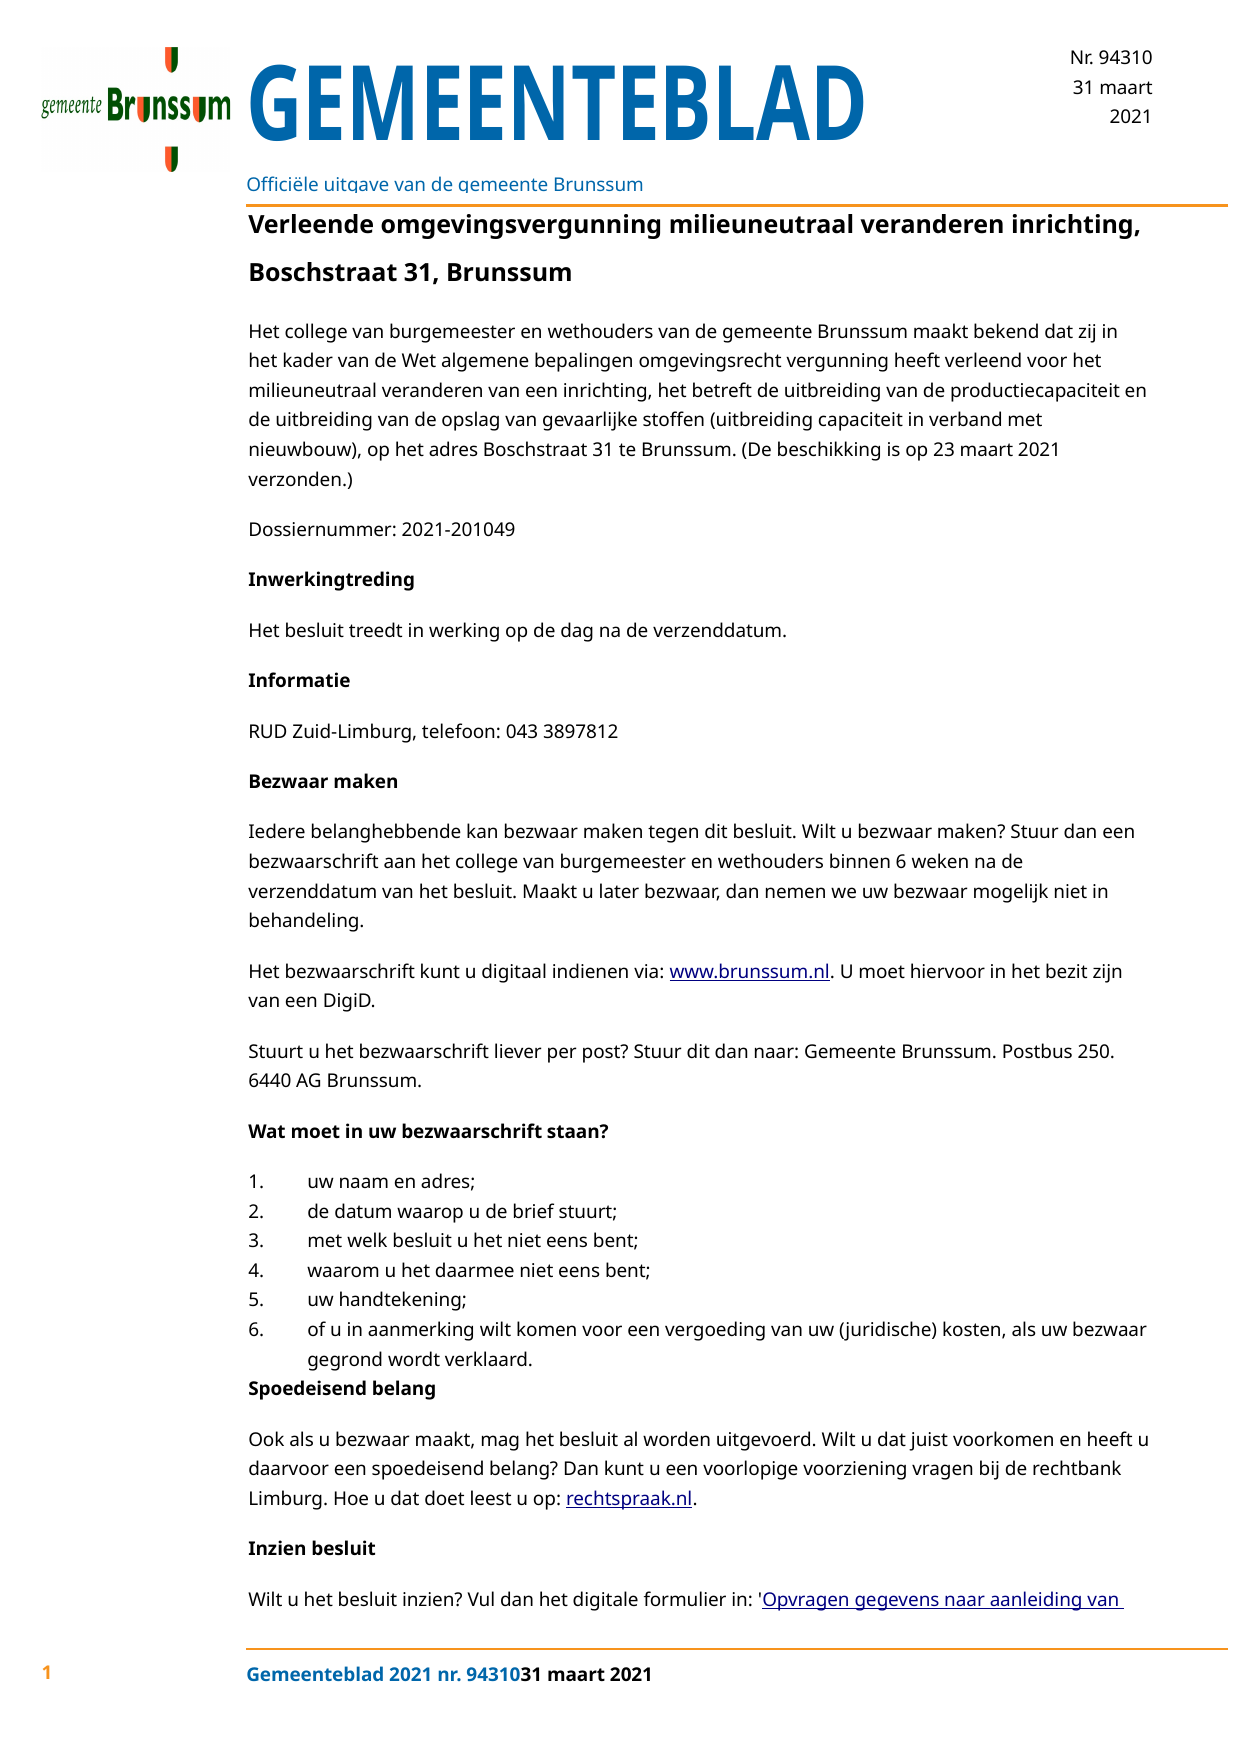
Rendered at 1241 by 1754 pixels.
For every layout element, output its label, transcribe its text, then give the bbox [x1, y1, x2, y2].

text Wilt u het besluit inzien? Vul dan het digitale formulier in: 'Opvragen gegevens naar aanleiding van [248, 1586, 1152, 1612]
text Inzien besluit [248, 1535, 1152, 1561]
list de datum waarop u de brief stuurt; [248, 1198, 1152, 1224]
text RUD Zuid-Limburg, telefoon: 043 3897812 [248, 718, 1152, 744]
text Spoedeisend belang [248, 1375, 1152, 1401]
list uw naam en adres; [248, 1168, 1152, 1194]
text Bezwaar maken [248, 768, 1152, 794]
picture [41, 47, 231, 172]
text Verleende omgevingsvergunning milieuneutraal veranderen inrichting, Boschstraat 31, Brunssum [248, 207, 1152, 288]
list met welk besluit u het niet eens bent; [248, 1227, 1152, 1253]
text Dossiernummer: 2021-201049 [248, 516, 1152, 542]
text Stuurt u het bezwaarschrift liever per post? Stuur dit dan naar: Gemeente Brunssum. Postbus 250. 6440 AG Brunssum. [248, 1038, 1152, 1093]
text Informatie [248, 667, 1152, 693]
text Het bezwaarschrift kunt u digitaal indienen via: www.brunssum.nl. U moet hiervoor in het bezit zijn van een DigiD. [248, 958, 1152, 1013]
text Het college van burgemeester en wethouders van de gemeente Brunssum maakt bekend dat zij in het kader van de Wet algemene bepalingen omgevingsrecht vergunning heeft verleend voor het milieuneutraal veranderen van een inrichting, het betreft de uitbreiding van de productiecapaciteit en de uitbreiding van de opslag van gevaarlijke stoffen (uitbreiding capaciteit in verband met nieuwbouw), op het adres Boschstraat 31 te Brunssum. (De beschikking is op 23 maart 2021 verzonden.) [248, 318, 1152, 492]
text Wat moet in uw bezwaarschrift staan? [248, 1118, 1152, 1144]
text Ook als u bezwaar maakt, mag het besluit al worden uitgevoerd. Wilt u dat juist voorkomen en heeft u daarvoor een spoedeisend belang? Dan kunt u een voorlopige voorziening vragen bij de rechtbank Limburg. Hoe u dat doet leest u op: rechtspraak.nl. [248, 1426, 1152, 1511]
text Het besluit treedt in werking op de dag na de verzenddatum. [248, 617, 1152, 643]
text Iedere belanghebbende kan bezwaar maken tegen dit besluit. Wilt u bezwaar maken? Stuur dan een bezwaarschrift aan het college van burgemeester en wethouders binnen 6 weken na de verzenddatum van het besluit. Maakt u later bezwaar, dan nemen we uw bezwaar mogelijk niet in behandeling. [248, 819, 1152, 933]
list uw handtekening; [248, 1287, 1152, 1312]
text Inwerkingtreding [248, 567, 1152, 592]
list of u in aanmerking wilt komen voor een vergoeding van uw (juridische) kosten, als uw bezwaar gegrond wordt verklaard. [248, 1316, 1152, 1372]
list waarom u het daarmee niet eens bent; [248, 1257, 1152, 1283]
